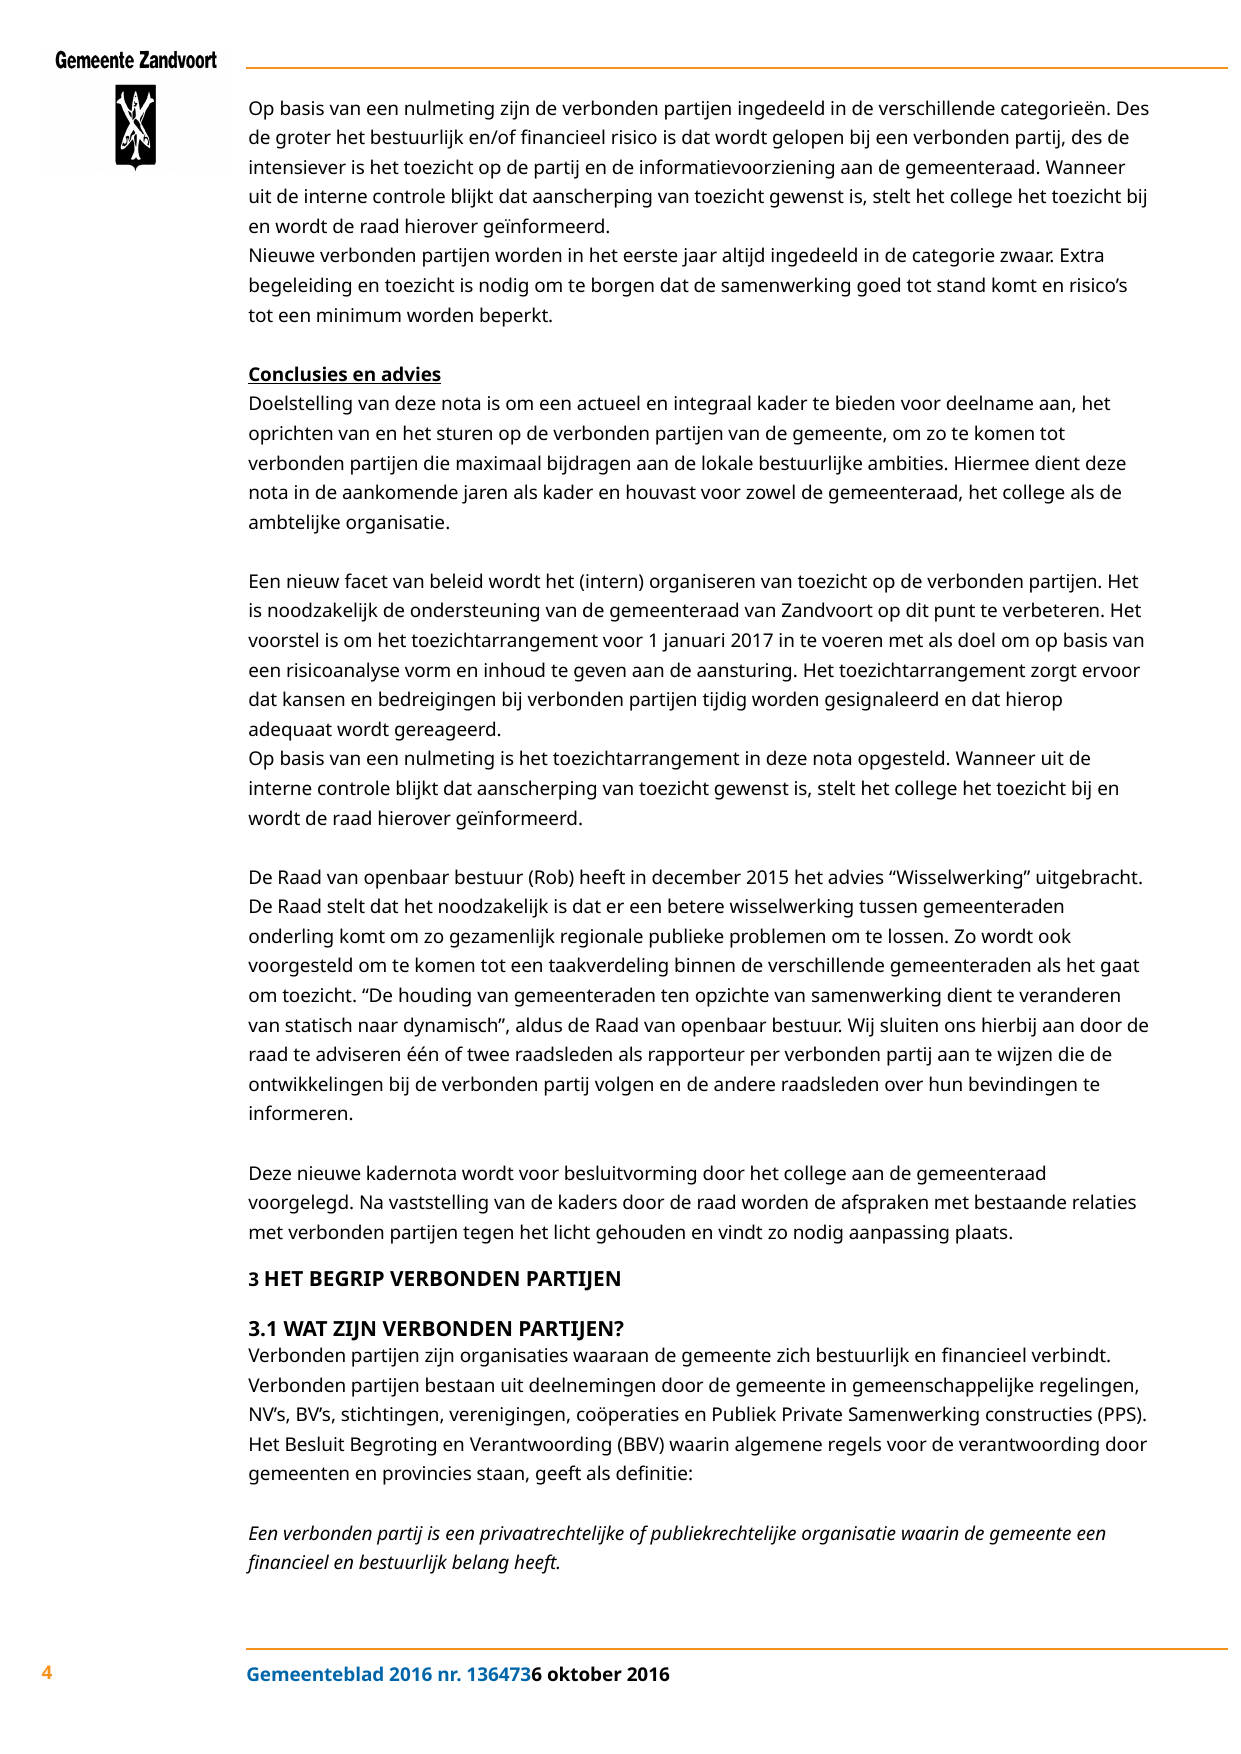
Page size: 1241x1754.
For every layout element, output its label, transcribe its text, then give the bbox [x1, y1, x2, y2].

text Een nieuw facet van beleid wordt het (intern) organiseren van toezicht op de verbonden partijen. Het is noodzakelijk de ondersteuning van de gemeenteraad van Zandvoort op dit punt te verbeteren. Het voorstel is om het toezichtarrangement voor 1 januari 2017 in te voeren met als doel om op basis van een risicoanalyse vorm en inhoud te geven aan de aansturing. Het toezichtarrangement zorgt ervoor dat kansen en bedreigingen bij verbonden partijen tijdig worden gesignaleerd en dat hierop adequaat wordt gereageerd. [248, 568, 1152, 742]
text De Raad van openbaar bestuur (Rob) heeft in december 2015 het advies “Wisselwerking” uitgebracht. De Raad stelt dat het noodzakelijk is dat er een betere wisselwerking tussen gemeenteraden onderling komt om zo gezamenlijk regionale publieke problemen om te lossen. Zo wordt ook voorgesteld om te komen tot een taakverdeling binnen de verschillende gemeenteraden als het gaat om toezicht. “De houding van gemeenteraden ten opzichte van samenwerking dient te veranderen van statisch naar dynamisch”, aldus de Raad van openbaar bestuur. Wij sluiten ons hierbij aan door de raad te adviseren één of twee raadsleden als rapporteur per verbonden partij aan te wijzen die de ontwikkelingen bij de verbonden partij volgen en de andere raadsleden over hun bevindingen te informeren. [248, 864, 1152, 1126]
text Conclusies en advies [248, 361, 1152, 387]
text Deze nieuwe kadernota wordt voor besluitvorming door het college aan de gemeenteraad voorgelegd. Na vaststelling van de kaders door de raad worden de afspraken met bestaande relaties met verbonden partijen tegen het licht gehouden en vindt zo nodig aanpassing plaats. [248, 1160, 1152, 1245]
text Een verbonden partij is een privaatrechtelijke of publiekrechtelijke organisatie waarin de gemeente een financieel en bestuurlijk belang heeft. [248, 1520, 1152, 1575]
text Nieuwe verbonden partijen worden in het eerste jaar altijd ingedeeld in de categorie zwaar. Extra begeleiding en toezicht is nodig om te borgen dat de samenwerking goed tot stand komt en risico’s tot een minimum worden beperkt. [248, 243, 1152, 328]
text Verbonden partijen zijn organisaties waaraan de gemeente zich bestuurlijk en financieel verbindt. Verbonden partijen bestaan uit deelnemingen door de gemeente in gemeenschappelijke regelingen, NV’s, BV’s, stichtingen, verenigingen, coöperaties en Publiek Private Samenwerking constructies (PPS). Het Besluit Begroting en Verantwoording (BBV) waarin algemene regels voor de verantwoording door gemeenten en provincies staan, geeft als definitie: [248, 1342, 1152, 1486]
text Op basis van een nulmeting zijn de verbonden partijen ingedeeld in de verschillende categorieën. Des de groter het bestuurlijk en/of financieel risico is dat wordt gelopen bij een verbonden partij, des de intensiever is het toezicht op de partij en de informatievoorziening aan de gemeenteraad. Wanneer uit de interne controle blijkt dat aanscherping van toezicht gewenst is, stelt het college het toezicht bij en wordt de raad hierover geïnformeerd. [248, 95, 1152, 239]
picture [41, 47, 231, 172]
text 3 HET BEGRIP VERBONDEN PARTIJEN [248, 1264, 1152, 1293]
text Doelstelling van deze nota is om een actueel en integraal kader te bieden voor deelname aan, het oprichten van en het sturen op de verbonden partijen van de gemeente, om zo te komen tot verbonden partijen die maximaal bijdragen aan de lokale bestuurlijke ambities. Hiermee dient deze nota in de aankomende jaren als kader en houvast voor zowel de gemeenteraad, het college als de ambtelijke organisatie. [248, 391, 1152, 535]
text 3.1 WAT ZIJN VERBONDEN PARTIJEN? [248, 1314, 1152, 1342]
text Op basis van een nulmeting is het toezichtarrangement in deze nota opgesteld. Wanneer uit de interne controle blijkt dat aanscherping van toezicht gewenst is, stelt het college het toezicht bij en wordt de raad hierover geïnformeerd. [248, 746, 1152, 831]
